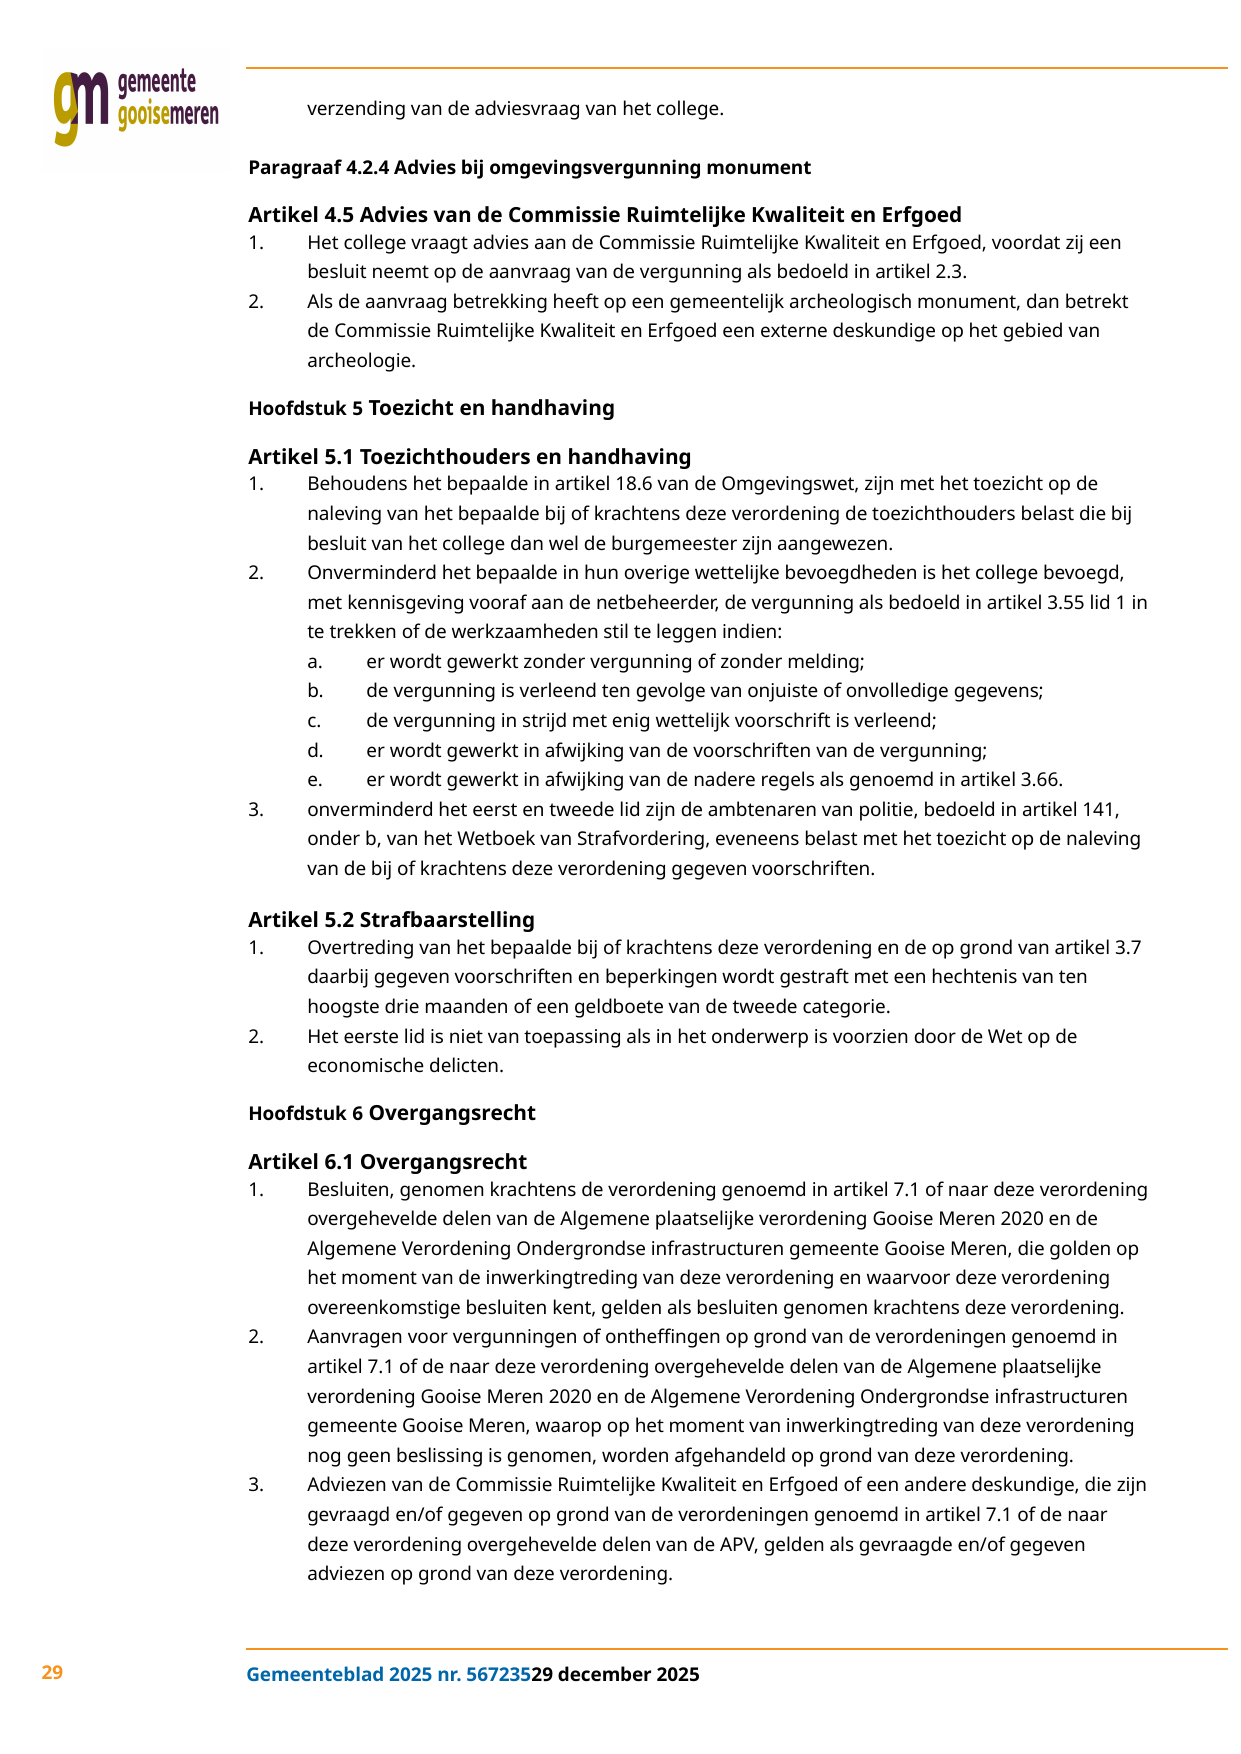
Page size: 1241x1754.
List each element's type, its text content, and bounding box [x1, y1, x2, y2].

list Besluiten, genomen krachtens de verordening genoemd in artikel 7.1 of naar deze verordening overgehevelde delen van de Algemene plaatselijke verordening Gooise Meren 2020 en de Algemene Verordening Ondergrondse infrastructuren gemeente Gooise Meren, die golden op het moment van de inwerkingtreding van deze verordening en waarvoor deze verordening overeenkomstige besluiten kent, gelden als besluiten genomen krachtens deze verordening. [248, 1176, 1152, 1320]
text Paragraaf 4.2.4 Advies bij omgevingsvergunning monument [248, 154, 1152, 180]
list Overtreding van het bepaalde bij of krachtens deze verordening en de op grond van artikel 3.7 daarbij gegeven voorschriften en beperkingen wordt gestraft met een hechtenis van ten hoogste drie maanden of een geldboete van de tweede categorie. [248, 934, 1152, 1019]
picture [41, 47, 231, 172]
text Hoofdstuk 6 Overgangsrecht [248, 1098, 1152, 1126]
list verzending van de adviesvraag van het college. [248, 95, 1152, 121]
list Als de aanvraag betrekking heeft op een gemeentelijk archeologisch monument, dan betrekt de Commissie Ruimtelijke Kwaliteit en Erfgoed een externe deskundige op het gebied van archeologie. [248, 288, 1152, 373]
text Artikel 6.1 Overgangsrecht [248, 1147, 1152, 1176]
list Aanvragen voor vergunningen of ontheffingen op grond van de verordeningen genoemd in artikel 7.1 of de naar deze verordening overgehevelde delen van de Algemene plaatselijke verordening Gooise Meren 2020 en de Algemene Verordening Ondergrondse infrastructuren gemeente Gooise Meren, waarop op het moment van inwerkingtreding van deze verordening nog geen beslissing is genomen, worden afgehandeld op grond van deze verordening. [248, 1324, 1152, 1468]
list onverminderd het eerst en tweede lid zijn de ambtenaren van politie, bedoeld in artikel 141, onder b, van het Wetboek van Strafvordering, eveneens belast met het toezicht op de naleving van de bij of krachtens deze verordening gegeven voorschriften. [248, 796, 1152, 881]
list de vergunning is verleend ten gevolge van onjuiste of onvolledige gegevens; [307, 678, 1152, 703]
list Het college vraagt advies aan de Commissie Ruimtelijke Kwaliteit en Erfgoed, voordat zij een besluit neemt op de aanvraag van de vergunning als bedoeld in artikel 2.3. [248, 229, 1152, 284]
list Onverminderd het bepaalde in hun overige wettelijke bevoegdheden is het college bevoegd, met kennisgeving vooraf aan de netbeheerder, de vergunning als bedoeld in artikel 3.55 lid 1 in te trekken of de werkzaamheden stil te leggen indien: [248, 559, 1152, 644]
list de vergunning in strijd met enig wettelijk voorschrift is verleend; [307, 707, 1152, 733]
list Het eerste lid is niet van toepassing als in het onderwerp is voorzien door de Wet op de economische delicten. [248, 1023, 1152, 1078]
list er wordt gewerkt in afwijking van de nadere regels als genoemd in artikel 3.66. [307, 766, 1152, 792]
text Artikel 5.1 Toezichthouders en handhaving [248, 442, 1152, 471]
text Artikel 5.2 Strafbaarstelling [248, 906, 1152, 934]
list Behoudens het bepaalde in artikel 18.6 van de Omgevingswet, zijn met het toezicht op de naleving van het bepaalde bij of krachtens deze verordening de toezichthouders belast die bij besluit van het college dan wel de burgemeester zijn aangewezen. [248, 471, 1152, 556]
text Hoofdstuk 5 Toezicht en handhaving [248, 393, 1152, 421]
list Adviezen van de Commissie Ruimtelijke Kwaliteit en Erfgoed of een andere deskundige, die zijn gevraagd en/of gegeven op grond van de verordeningen genoemd in artikel 7.1 of de naar deze verordening overgehevelde delen van de APV, gelden als gevraagde en/of gegeven adviezen op grond van deze verordening. [248, 1472, 1152, 1586]
list er wordt gewerkt in afwijking van de voorschriften van de vergunning; [307, 737, 1152, 763]
list er wordt gewerkt zonder vergunning of zonder melding; [307, 648, 1152, 674]
text Artikel 4.5 Advies van de Commissie Ruimtelijke Kwaliteit en Erfgoed [248, 201, 1152, 229]
